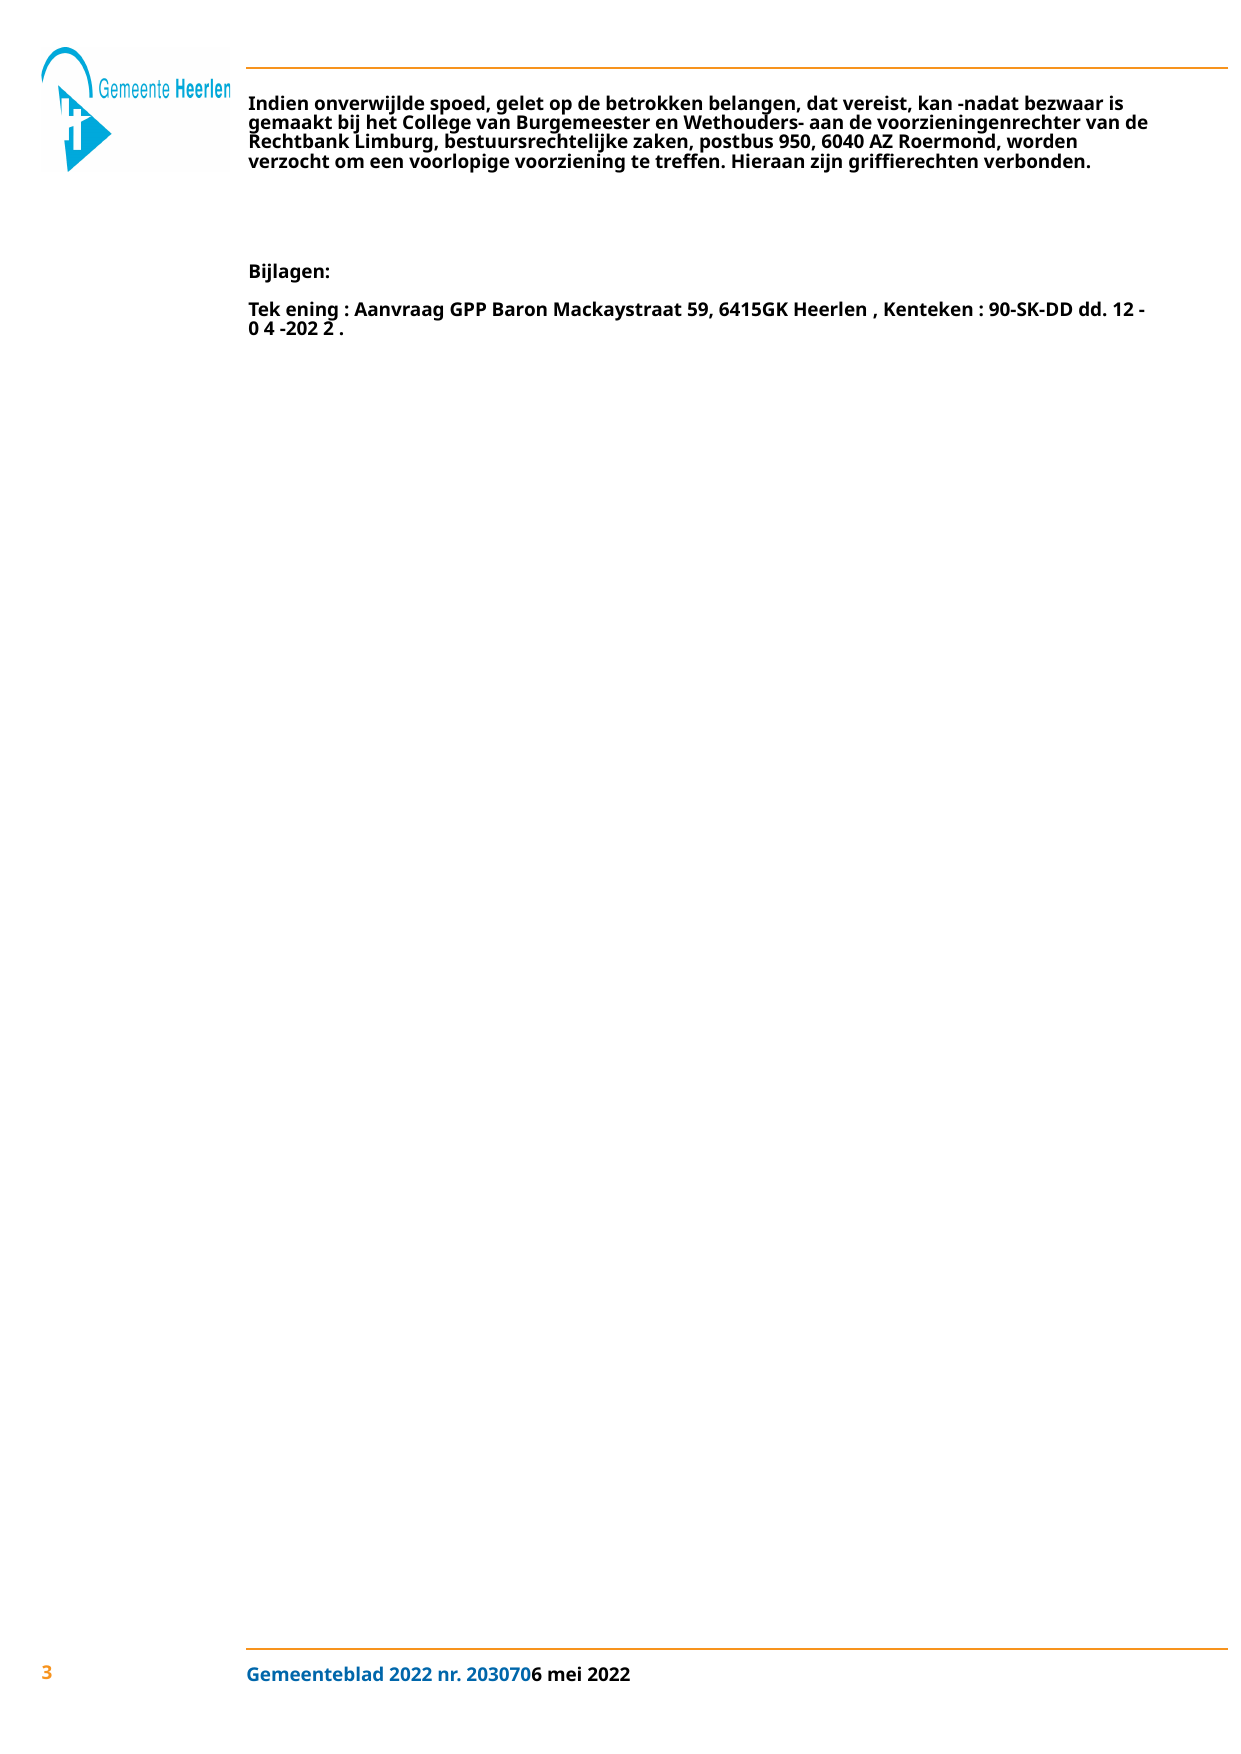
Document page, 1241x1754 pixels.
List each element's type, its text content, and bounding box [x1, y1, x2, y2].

picture [41, 47, 231, 172]
picture [41, 47, 59, 70]
text Bijlagen: [248, 263, 1152, 283]
text Indien onverwijlde spoed, gelet op de betrokken belangen, dat vereist, kan -nadat bezwaar is gemaakt bij het College van Burgemeester en Wethouders- aan de voorzieningenrechter van de Rechtbank Limburg, bestuursrechtelijke zaken, postbus 950, 6040 AZ Roermond, worden verzocht om een voorlopige voorziening te treffen. Hieraan zijn griffierechten verbonden. [248, 95, 1152, 172]
text Tek ening : Aanvraag GPP Baron Mackaystraat 59, 6415GK Heerlen , Kenteken : 90-SK-DD dd. 12 -0 4 -202 2 . [248, 301, 1152, 339]
